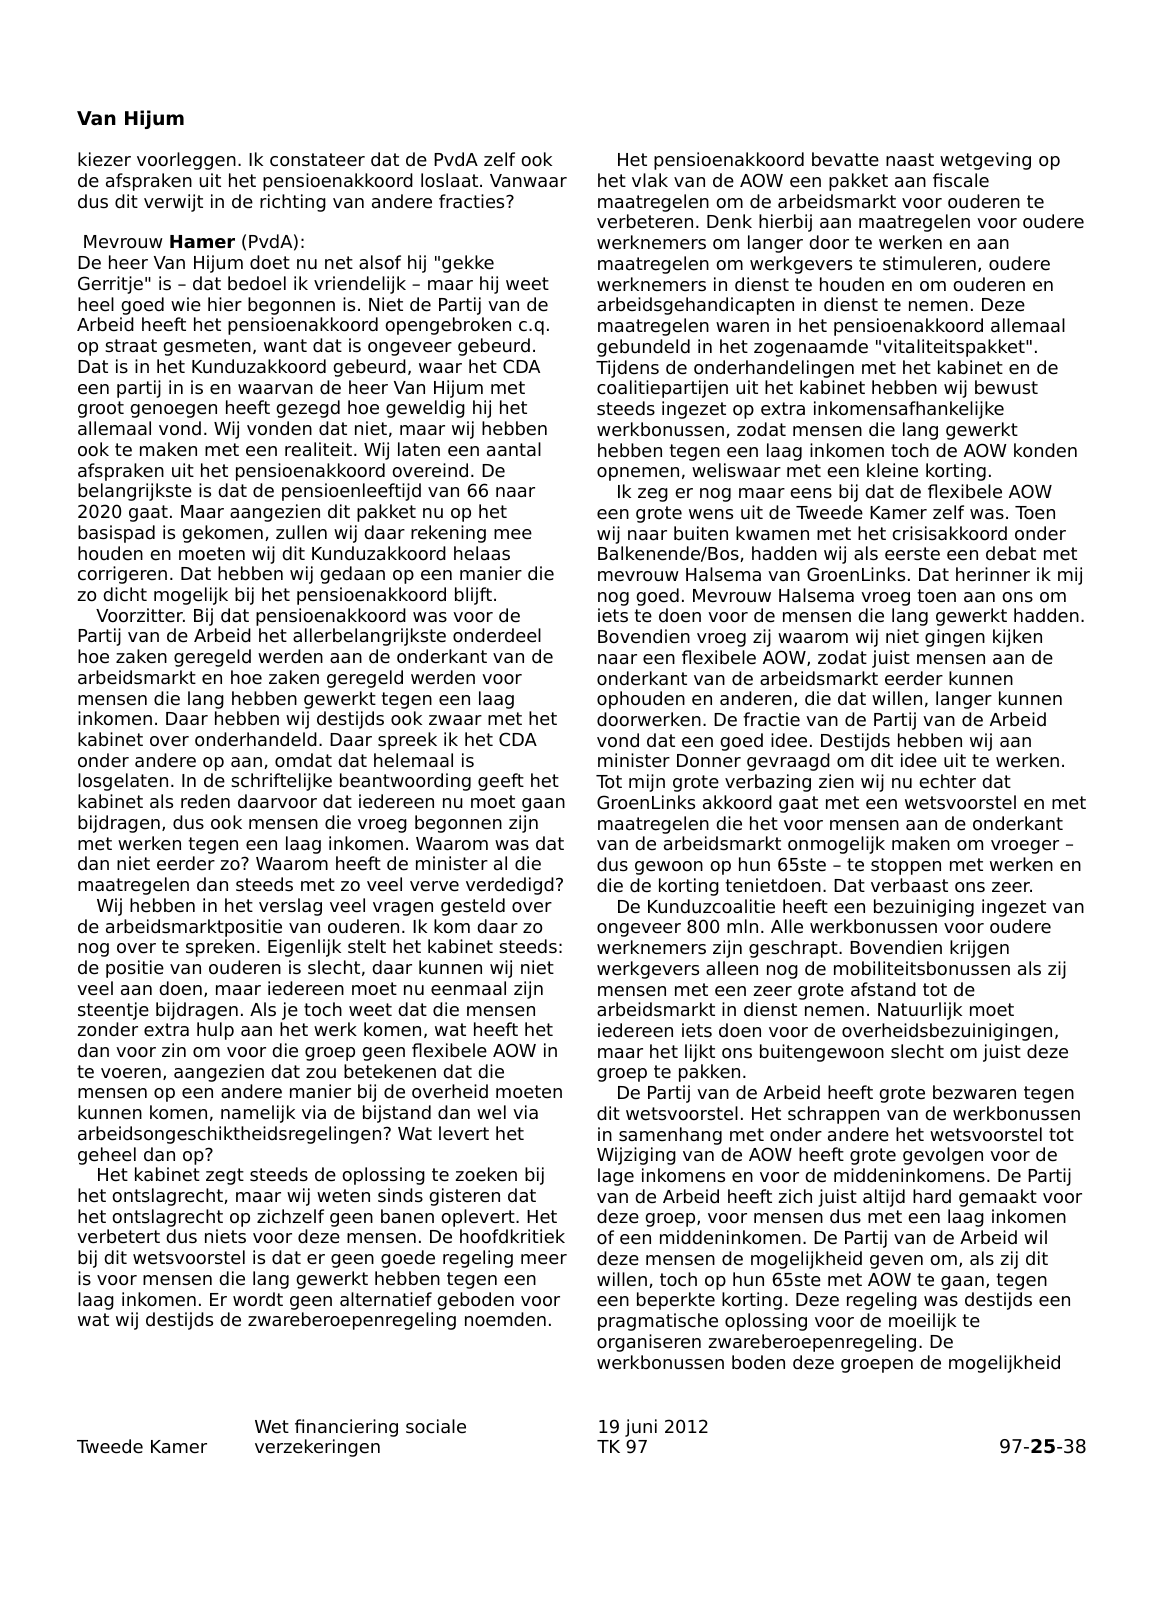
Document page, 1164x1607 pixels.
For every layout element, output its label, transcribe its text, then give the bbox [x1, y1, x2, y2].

text Het pensioenakkoord bevatte naast wetgeving op het vlak van de AOW een pakket aan fiscale maatregelen om de arbeidsmarkt voor ouderen te verbeteren. Denk hierbij aan maatregelen voor oudere werknemers om langer door te werken en aan maatregelen om werkgevers te stimuleren, oudere werknemers in dienst te houden en om ouderen en arbeidsgehandicapten in dienst te nemen. Deze maatregelen waren in het pensioenakkoord allemaal gebundeld in het zogenaamde "vitaliteitspakket". Tijdens de onderhandelingen met het kabinet en de coalitiepartijen uit het kabinet hebben wij bewust steeds ingezet op extra inkomensafhankelijke werkbonussen, zodat mensen die lang gewerkt hebben tegen een laag inkomen toch de AOW konden opnemen, weliswaar met een kleine korting. [596, 150, 1087, 482]
text Wij hebben in het verslag veel vragen gesteld over de arbeidsmarktpositie van ouderen. Ik kom daar zo nog over te spreken. Eigenlijk stelt het kabinet steeds: de positie van ouderen is slecht, daar kunnen wij niet veel aan doen, maar iedereen moet nu eenmaal zijn steentje bijdragen. Als je toch weet dat die mensen zonder extra hulp aan het werk komen, wat heeft het dan voor zin om voor die groep geen flexibele AOW in te voeren, aangezien dat zou betekenen dat die mensen op een andere manier bij de overheid moeten kunnen komen, namelijk via de bijstand dan wel via arbeidsongeschiktheidsregelingen? Wat levert het geheel dan op? [77, 896, 567, 1165]
text Voorzitter. Bij dat pensioenakkoord was voor de Partij van de Arbeid het allerbelangrijkste onderdeel hoe zaken geregeld werden aan de onderkant van de arbeidsmarkt en hoe zaken geregeld werden voor mensen die lang hebben gewerkt tegen een laag inkomen. Daar hebben wij destijds ook zwaar met het kabinet over onderhandeld. Daar spreek ik het CDA onder andere op aan, omdat dat helemaal is losgelaten. In de schriftelijke beantwoording geeft het kabinet als reden daarvoor dat iedereen nu moet gaan bijdragen, dus ook mensen die vroeg begonnen zijn met werken tegen een laag inkomen. Waarom was dat dan niet eerder zo? Waarom heeft de minister al die maatregelen dan steeds met zo veel verve verdedigd? [77, 606, 567, 896]
text De Partij van de Arbeid heeft grote bezwaren tegen dit wetsvoorstel. Het schrappen van de werkbonussen in samenhang met onder andere het wetsvoorstel tot Wijziging van de AOW heeft grote gevolgen voor de lage inkomens en voor de middeninkomens. De Partij van de Arbeid heeft zich juist altijd hard gemaakt voor deze groep, voor mensen dus met een laag inkomen of een middeninkomen. De Partij van de Arbeid wil deze mensen de mogelijkheid geven om, als zij dit willen, toch op hun 65ste met AOW te gaan, tegen een beperkte korting. Deze regeling was destijds een pragmatische oplossing voor de moeilijk te organiseren zwareberoepenregeling. De werkbonussen boden deze groepen de mogelijkheid [596, 1083, 1087, 1373]
text De heer Van Hijum doet nu net alsof hij "gekke Gerritje" is – dat bedoel ik vriendelijk – maar hij weet heel goed wie hier begonnen is. Niet de Partij van de Arbeid heeft het pensioenakkoord opengebroken c.q. op straat gesmeten, want dat is ongeveer gebeurd. Dat is in het Kunduzakkoord gebeurd, waar het CDA een partij in is en waarvan de heer Van Hijum met groot genoegen heeft gezegd hoe geweldig hij het allemaal vond. Wij vonden dat niet, maar wij hebben ook te maken met een realiteit. Wij laten een aantal afspraken uit het pensioenakkoord overeind. De belangrijkste is dat de pensioenleeftijd van 66 naar 2020 gaat. Maar aangezien dit pakket nu op het basispad is gekomen, zullen wij daar rekening mee houden en moeten wij dit Kunduzakkoord helaas corrigeren. Dat hebben wij gedaan op een manier die zo dicht mogelijk bij het pensioenakkoord blijft. [77, 253, 567, 606]
text De Kunduzcoalitie heeft een bezuiniging ingezet van ongeveer 800 mln. Alle werkbonussen voor oudere werknemers zijn geschrapt. Bovendien krijgen werkgevers alleen nog de mobiliteitsbonussen als zij mensen met een zeer grote afstand tot de arbeidsmarkt in dienst nemen. Natuurlijk moet iedereen iets doen voor de overheidsbezuinigingen, maar het lijkt ons buitengewoon slecht om juist deze groep te pakken. [596, 896, 1087, 1083]
text Ik zeg er nog maar eens bij dat de flexibele AOW een grote wens uit de Tweede Kamer zelf was. Toen wij naar buiten kwamen met het crisisakkoord onder Balkenende/Bos, hadden wij als eerste een debat met mevrouw Halsema van GroenLinks. Dat herinner ik mij nog goed. Mevrouw Halsema vroeg toen aan ons om iets te doen voor de mensen die lang gewerkt hadden. Bovendien vroeg zij waarom wij niet gingen kijken naar een flexibele AOW, zodat juist mensen aan de onderkant van de arbeidsmarkt eerder kunnen ophouden en anderen, die dat willen, langer kunnen doorwerken. De fractie van de Partij van de Arbeid vond dat een goed idee. Destijds hebben wij aan minister Donner gevraagd om dit idee uit te werken. Tot mijn grote verbazing zien wij nu echter dat GroenLinks akkoord gaat met een wetsvoorstel en met maatregelen die het voor mensen aan de onderkant van de arbeidsmarkt onmogelijk maken om vroeger – dus gewoon op hun 65ste – te stoppen met werken en die de korting tenietdoen. Dat verbaast ons zeer. [596, 482, 1087, 896]
text Mevrouw Hamer (PvdA): [77, 232, 567, 253]
text kiezer voorleggen. Ik constateer dat de PvdA zelf ook de afspraken uit het pensioenakkoord loslaat. Vanwaar dus dit verwijt in de richting van andere fracties? [77, 150, 567, 212]
text Het kabinet zegt steeds de oplossing te zoeken bij het ontslagrecht, maar wij weten sinds gisteren dat het ontslagrecht op zichzelf geen banen oplevert. Het verbetert dus niets voor deze mensen. De hoofdkritiek bij dit wetsvoorstel is dat er geen goede regeling meer is voor mensen die lang gewerkt hebben tegen een laag inkomen. Er wordt geen alternatief geboden voor wat wij destijds de zwareberoepenregeling noemden. [77, 1165, 567, 1331]
